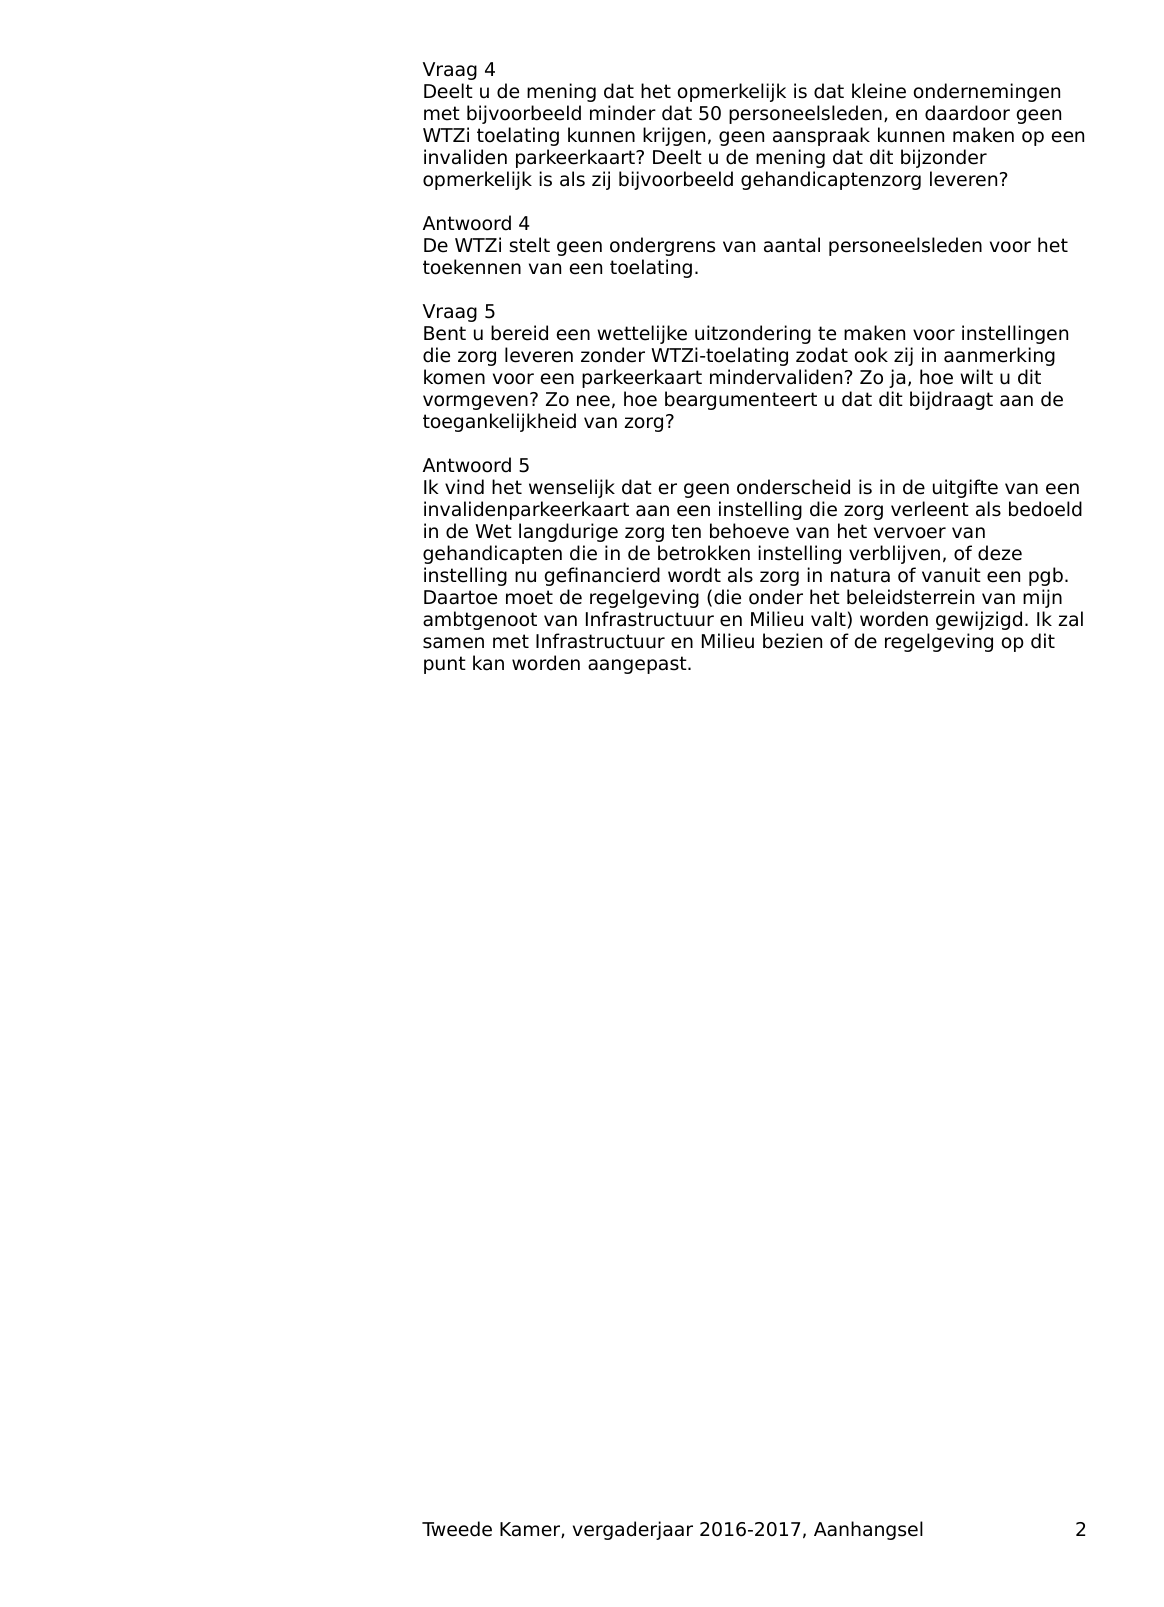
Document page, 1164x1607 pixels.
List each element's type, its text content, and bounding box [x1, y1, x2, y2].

text Vraag 4 [422, 59, 1087, 81]
text Deelt u de mening dat het opmerkelijk is dat kleine ondernemingen met bijvoorbeeld minder dat 50 personeelsleden, en daardoor geen WTZi toelating kunnen krijgen, geen aanspraak kunnen maken op een invaliden parkeerkaart? Deelt u de mening dat dit bijzonder opmerkelijk is als zij bijvoorbeeld gehandicaptenzorg leveren? [422, 81, 1087, 191]
text Vraag 5 [422, 301, 1087, 323]
text Ik vind het wenselijk dat er geen onderscheid is in de uitgifte van een invalidenparkeerkaart aan een instelling die zorg verleent als bedoeld in de Wet langdurige zorg ten behoeve van het vervoer van gehandicapten die in de betrokken instelling verblijven, of deze instelling nu gefinancierd wordt als zorg in natura of vanuit een pgb. Daartoe moet de regelgeving (die onder het beleidsterrein van mijn ambtgenoot van Infrastructuur en Milieu valt) worden gewijzigd. Ik zal samen met Infrastructuur en Milieu bezien of de regelgeving op dit punt kan worden aangepast. [422, 477, 1087, 675]
text Antwoord 5 [422, 455, 1087, 477]
text De WTZi stelt geen ondergrens van aantal personeelsleden voor het toekennen van een toelating. [422, 235, 1087, 279]
text Antwoord 4 [422, 213, 1087, 235]
text Bent u bereid een wettelijke uitzondering te maken voor instellingen die zorg leveren zonder WTZi-toelating zodat ook zij in aanmerking komen voor een parkeerkaart mindervaliden? Zo ja, hoe wilt u dit vormgeven? Zo nee, hoe beargumenteert u dat dit bijdraagt aan de toegankelijkheid van zorg? [422, 323, 1087, 433]
